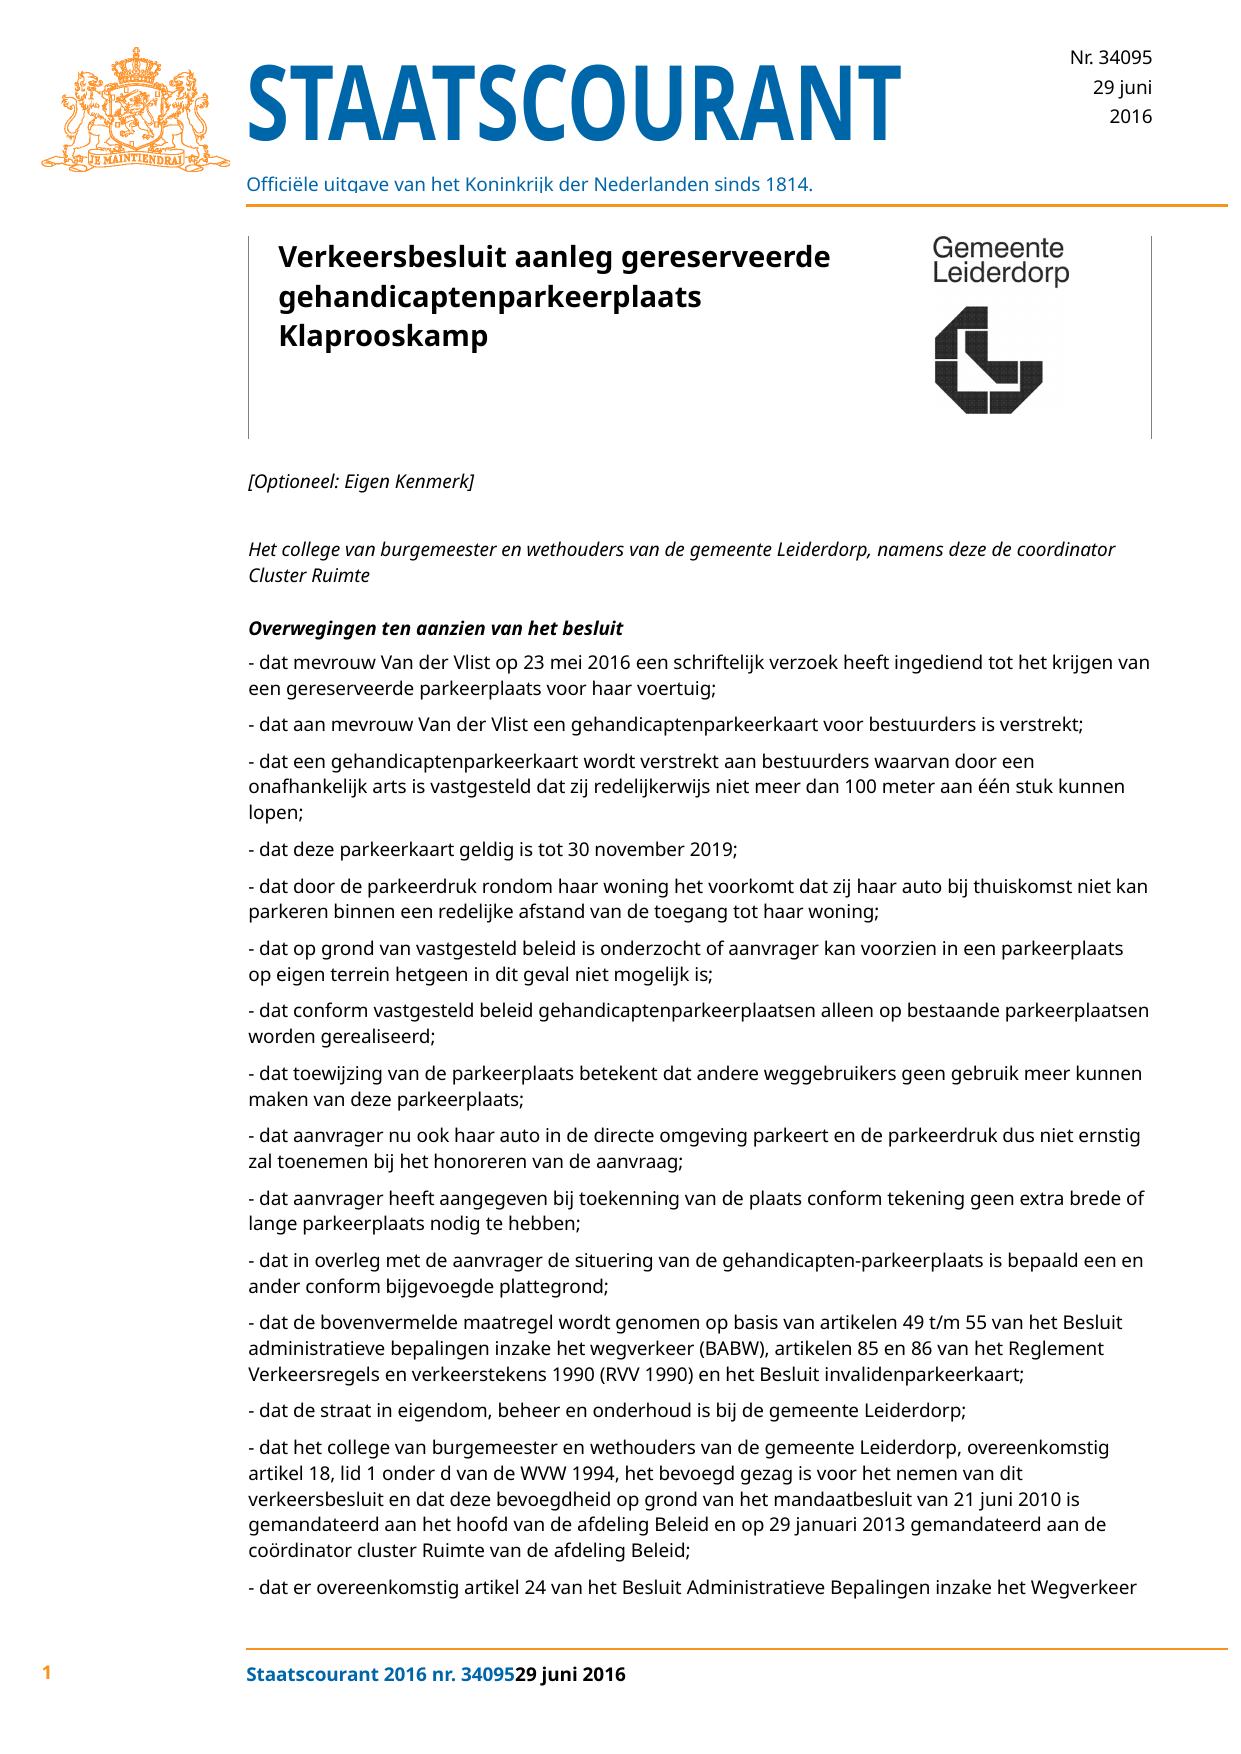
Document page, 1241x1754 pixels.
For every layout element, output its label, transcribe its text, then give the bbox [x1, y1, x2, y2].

text - dat op grond van vastgesteld beleid is onderzocht of aanvrager kan voorzien in een parkeerplaats op eigen terrein hetgeen in dit geval niet mogelijk is; [248, 935, 1152, 987]
text - dat de straat in eigendom, beheer en onderhoud is bij de gemeente Leiderdorp; [248, 1398, 1152, 1423]
text [Optioneel: Eigen Kenmerk] [248, 469, 1152, 494]
table_header Verkeersbesluit aanleg gereserveerde gehandicaptenparkeerplaats Klaprooskamp [249, 236, 850, 439]
text - dat deze parkeerkaart geldig is tot 30 november 2019; [248, 836, 1152, 862]
text Overwegingen ten aanzien van het besluit [248, 615, 1152, 641]
picture [932, 236, 1069, 414]
text - dat aan mevrouw Van der Vlist een gehandicaptenparkeerkaart voor bestuurders is verstrekt; [248, 711, 1152, 737]
text - dat mevrouw Van der Vlist op 23 mei 2016 een schriftelijk verzoek heeft ingediend tot het krijgen van een gereserveerde parkeerplaats voor haar voertuig; [248, 649, 1152, 700]
text - dat aanvrager nu ook haar auto in de directe omgeving parkeert en de parkeerdruk dus niet ernstig zal toenemen bij het honoreren van de aanvraag; [248, 1122, 1152, 1174]
table_header [1069, 236, 1151, 413]
text Het college van burgemeester en wethouders van de gemeente Leiderdorp, namens deze de coordinator Cluster Ruimte [248, 536, 1152, 588]
text - dat de bovenvermelde maatregel wordt genomen op basis van artikelen 49 t/m 55 van het Besluit administratieve bepalingen inzake het wegverkeer (BABW), artikelen 85 en 86 van het Reglement Verkeersregels en verkeerstekens 1990 (RVV 1990) en het Besluit invalidenparkeerkaart; [248, 1309, 1152, 1387]
picture [41, 47, 231, 172]
text - dat er overeenkomstig artikel 24 van het Besluit Administratieve Bepalingen inzake het Wegverkeer [248, 1574, 1152, 1600]
table_header [850, 236, 932, 413]
text - dat een gehandicaptenparkeerkaart wordt verstrekt aan bestuurders waarvan door een onafhankelijk arts is vastgesteld dat zij redelijkerwijs niet meer dan 100 meter aan één stuk kunnen lopen; [248, 748, 1152, 825]
text - dat het college van burgemeester en wethouders van de gemeente Leiderdorp, overeenkomstig artikel 18, lid 1 onder d van de WVW 1994, het bevoegd gezag is voor het nemen van dit verkeersbesluit en dat deze bevoegdheid op grond van het mandaatbesluit van 21 juni 2010 is gemandateerd aan het hoofd van de afdeling Beleid en op 29 januari 2013 gemandateerd aan de coördinator cluster Ruimte van de afdeling Beleid; [248, 1434, 1152, 1563]
text - dat door de parkeerdruk rondom haar woning het voorkomt dat zij haar auto bij thuiskomst niet kan parkeren binnen een redelijke afstand van de toegang tot haar woning; [248, 873, 1152, 924]
text - dat toewijzing van de parkeerplaats betekent dat andere weggebruikers geen gebruik meer kunnen maken van deze parkeerplaats; [248, 1060, 1152, 1111]
text - dat in overleg met de aanvrager de situering van de gehandicapten-parkeerplaats is bepaald een en ander conform bijgevoegde plattegrond; [248, 1247, 1152, 1299]
text - dat conform vastgesteld beleid gehandicaptenparkeerplaatsen alleen op bestaande parkeerplaatsen worden gerealiseerd; [248, 998, 1152, 1049]
table_header [850, 414, 1151, 439]
text - dat aanvrager heeft aangegeven bij toekenning van de plaats conform tekening geen extra brede of lange parkeerplaats nodig te hebben; [248, 1185, 1152, 1236]
